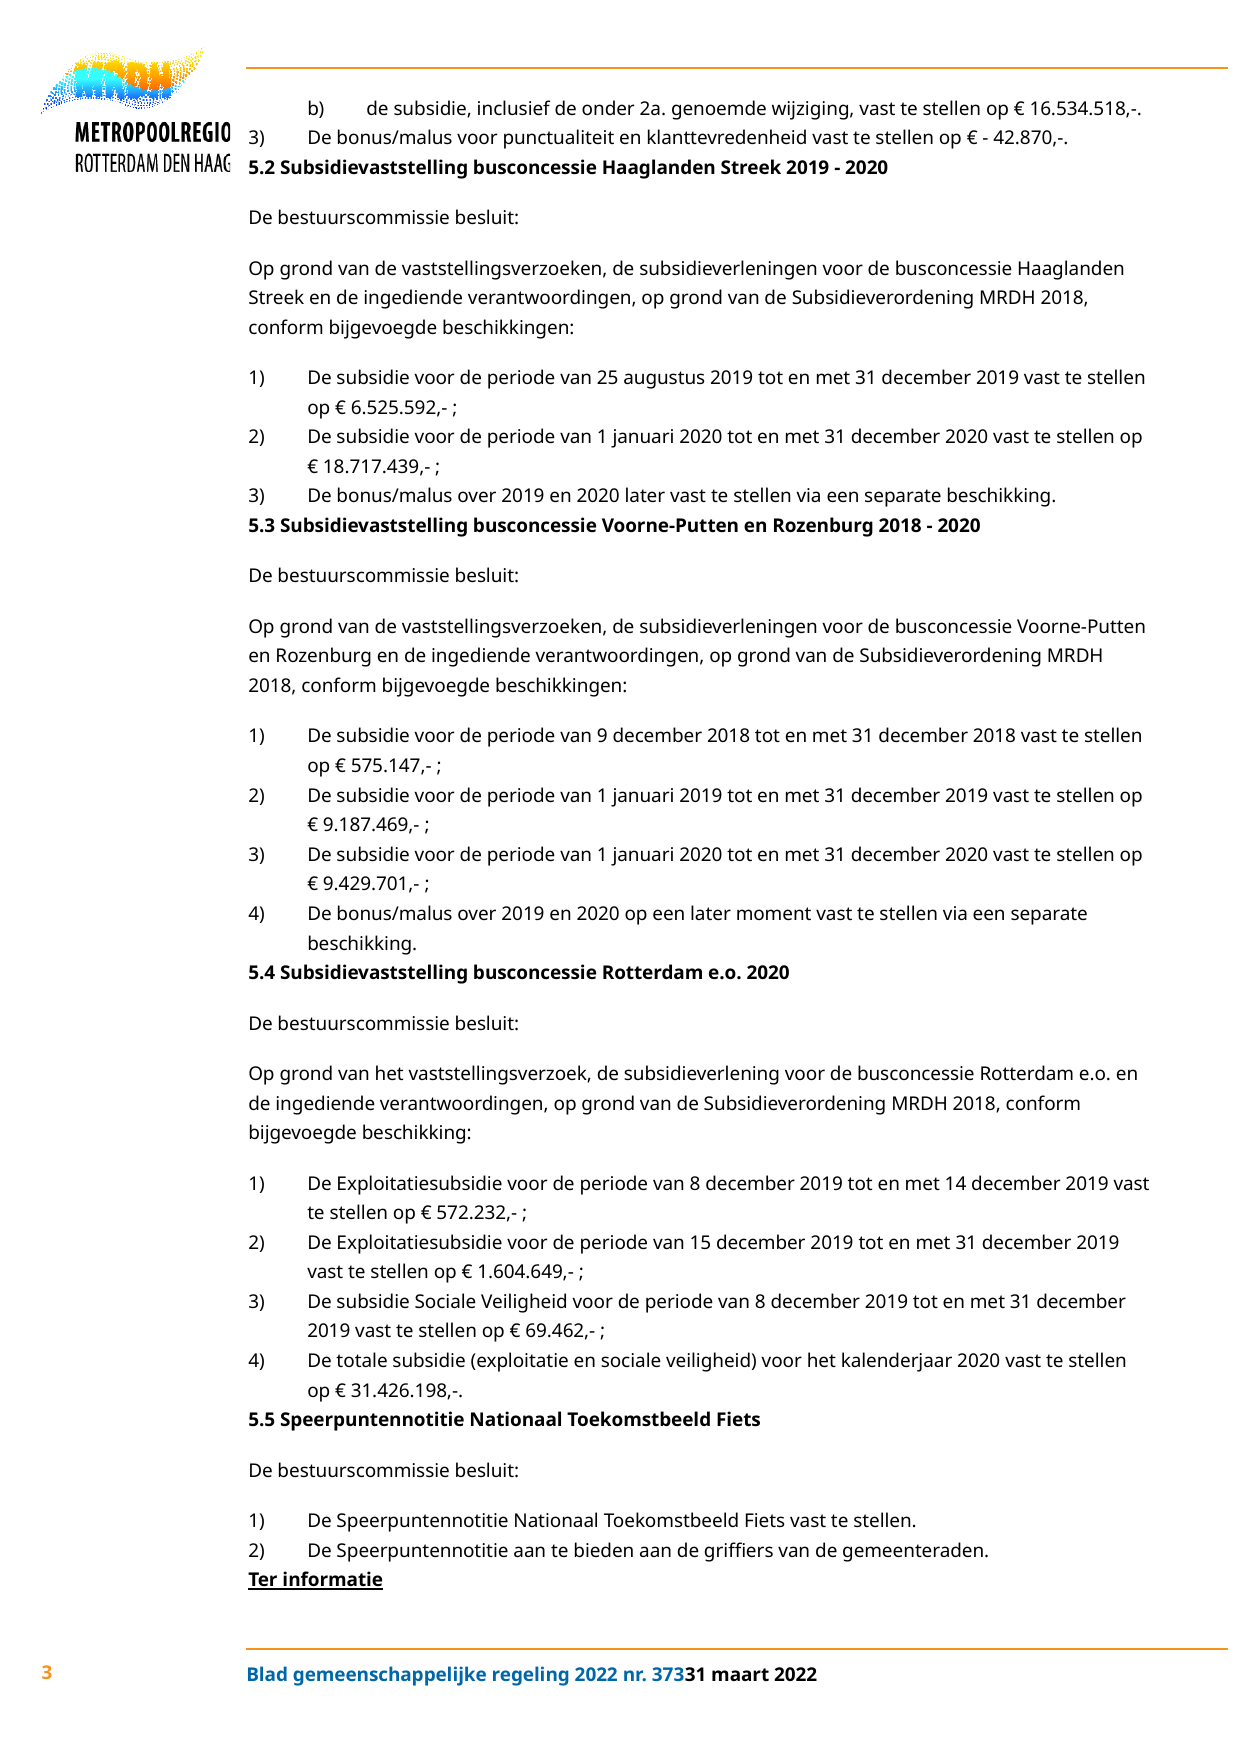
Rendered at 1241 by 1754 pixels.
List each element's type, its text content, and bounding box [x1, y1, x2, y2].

text 5.5 Speerpuntennotitie Nationaal Toekomstbeeld Fiets [248, 1406, 1152, 1432]
list De subsidie voor de periode van 25 augustus 2019 tot en met 31 december 2019 vast te stellen op € 6.525.592,- ; [248, 364, 1152, 420]
list De subsidie voor de periode van 1 januari 2020 tot en met 31 december 2020 vast te stellen op € 9.429.701,- ; [248, 841, 1152, 896]
text 5.3 Subsidievaststelling busconcessie Voorne-Putten en Rozenburg 2018 - 2020 [248, 512, 1152, 538]
picture [41, 47, 231, 172]
list De totale subsidie (exploitatie en sociale veiligheid) voor het kalenderjaar 2020 vast te stellen op € 31.426.198,-. [248, 1347, 1152, 1403]
list De bonus/malus voor punctualiteit en klanttevredenheid vast te stellen op € - 42.870,-. [248, 124, 1152, 150]
list De Speerpuntennotitie Nationaal Toekomstbeeld Fiets vast te stellen. [248, 1507, 1152, 1533]
text 5.2 Subsidievaststelling busconcessie Haaglanden Streek 2019 - 2020 [248, 154, 1152, 180]
list de subsidie, inclusief de onder 2a. genoemde wijziging, vast te stellen op € 16.534.518,-. [307, 95, 1152, 121]
text Ter informatie [248, 1566, 1152, 1592]
text Op grond van de vaststellingsverzoeken, de subsidieverleningen voor de busconcessie Voorne-Putten en Rozenburg en de ingediende verantwoordingen, op grond van de Subsidieverordening MRDH 2018, conform bijgevoegde beschikkingen: [248, 613, 1152, 698]
list De Exploitatiesubsidie voor de periode van 8 december 2019 tot en met 14 december 2019 vast te stellen op € 572.232,- ; [248, 1170, 1152, 1225]
list De subsidie voor de periode van 1 januari 2019 tot en met 31 december 2019 vast te stellen op € 9.187.469,- ; [248, 782, 1152, 837]
text Op grond van de vaststellingsverzoeken, de subsidieverleningen voor de busconcessie Haaglanden Streek en de ingediende verantwoordingen, op grond van de Subsidieverordening MRDH 2018, conform bijgevoegde beschikkingen: [248, 255, 1152, 340]
text De bestuurscommissie besluit: [248, 1457, 1152, 1483]
text De bestuurscommissie besluit: [248, 204, 1152, 230]
list De subsidie Sociale Veiligheid voor de periode van 8 december 2019 tot en met 31 december 2019 vast te stellen op € 69.462,- ; [248, 1288, 1152, 1343]
text De bestuurscommissie besluit: [248, 1010, 1152, 1036]
list De Exploitatiesubsidie voor de periode van 15 december 2019 tot en met 31 december 2019 vast te stellen op € 1.604.649,- ; [248, 1229, 1152, 1284]
list De bonus/malus over 2019 en 2020 op een later moment vast te stellen via een separate beschikking. [248, 900, 1152, 956]
list De subsidie voor de periode van 1 januari 2020 tot en met 31 december 2020 vast te stellen op € 18.717.439,- ; [248, 423, 1152, 479]
list De Speerpuntennotitie aan te bieden aan de griffiers van de gemeenteraden. [248, 1537, 1152, 1563]
text 5.4 Subsidievaststelling busconcessie Rotterdam e.o. 2020 [248, 959, 1152, 985]
list De subsidie voor de periode van 9 december 2018 tot en met 31 december 2018 vast te stellen op € 575.147,- ; [248, 723, 1152, 778]
text De bestuurscommissie besluit: [248, 563, 1152, 588]
text Op grond van het vaststellingsverzoek, de subsidieverlening voor de busconcessie Rotterdam e.o. en de ingediende verantwoordingen, op grond van de Subsidieverordening MRDH 2018, conform bijgevoegde beschikking: [248, 1060, 1152, 1145]
list De bonus/malus over 2019 en 2020 later vast te stellen via een separate beschikking. [248, 483, 1152, 508]
